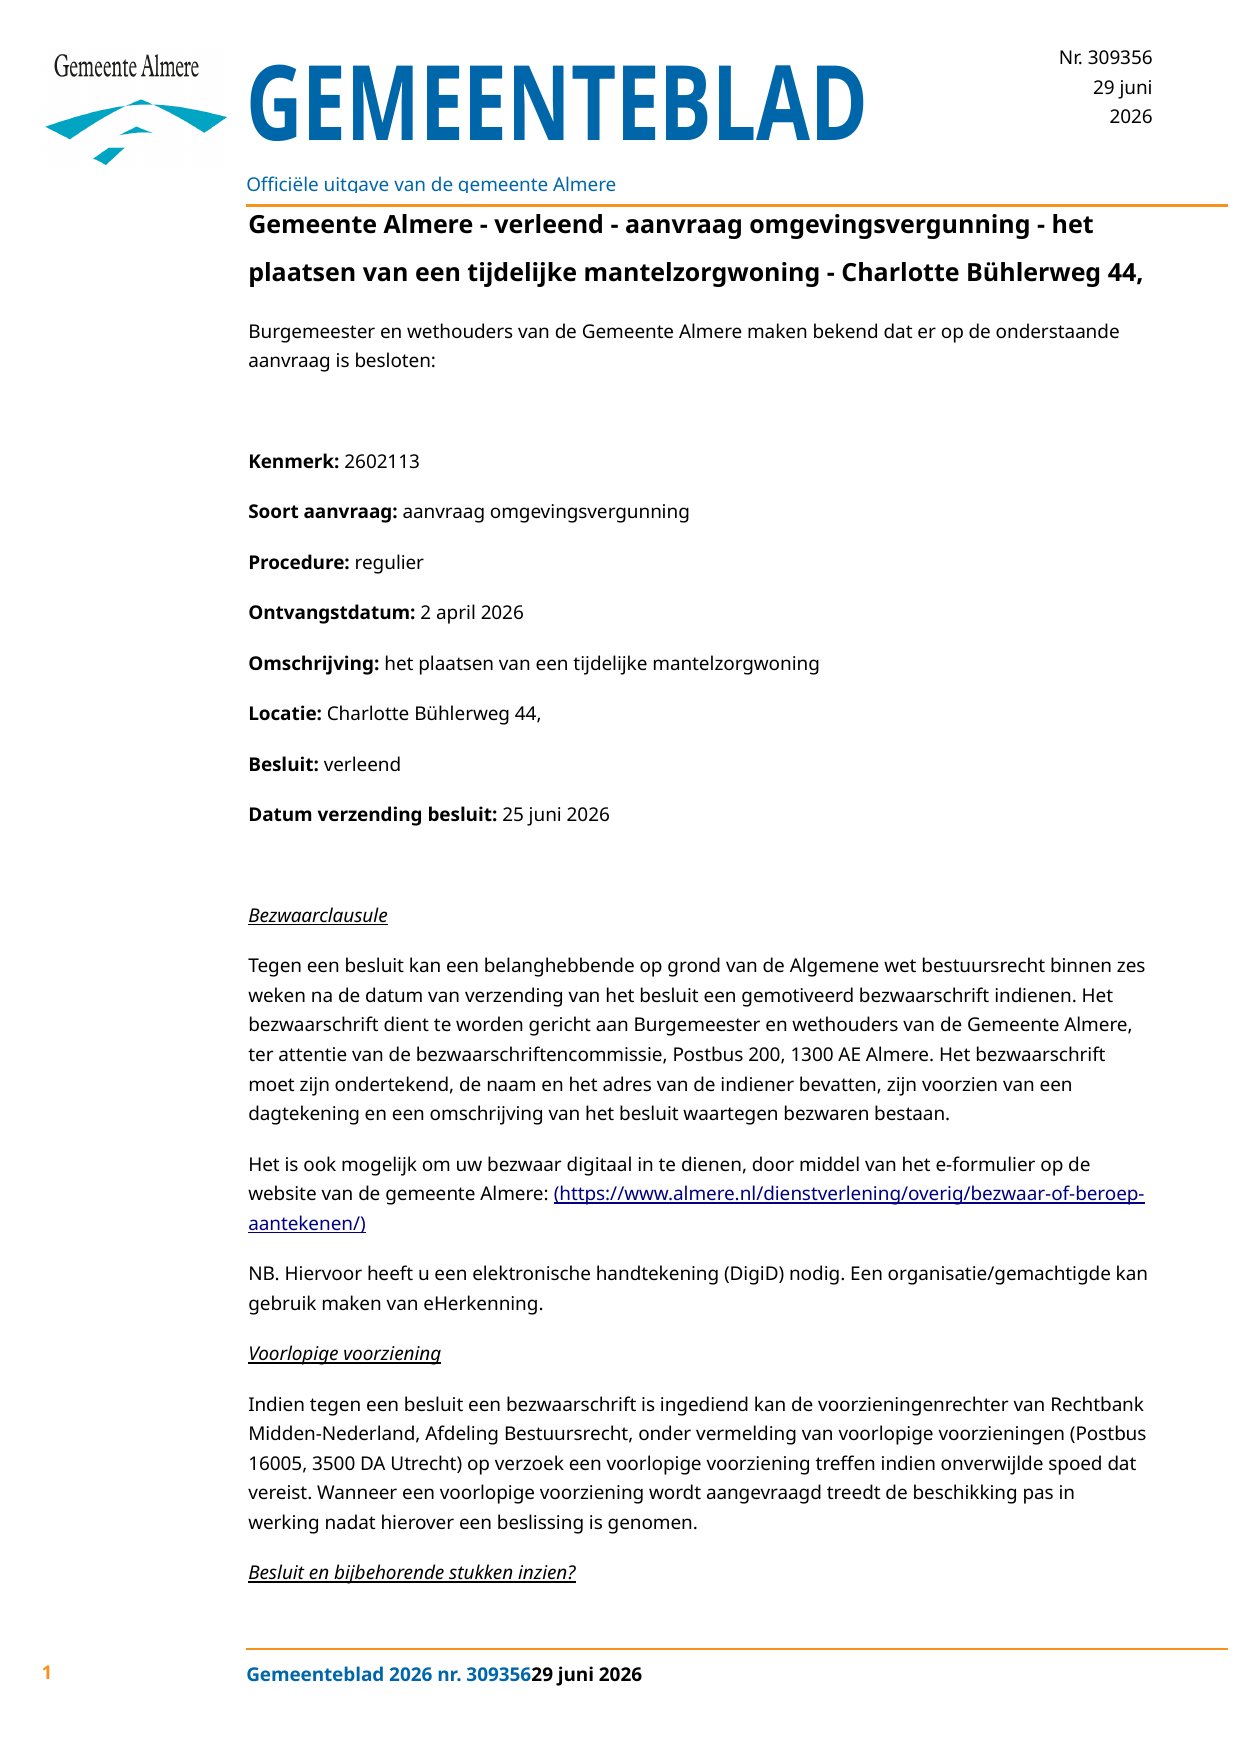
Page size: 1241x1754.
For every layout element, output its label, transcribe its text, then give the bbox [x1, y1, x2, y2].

text Burgemeester en wethouders van de Gemeente Almere maken bekend dat er op de onderstaande aanvraag is besloten: [248, 318, 1152, 373]
text Besluit en bijbehorende stukken inzien? [248, 1559, 1152, 1585]
text Procedure: regulier [248, 549, 1152, 575]
text Bezwaarclausule [248, 902, 1152, 928]
text Omschrijving: het plaatsen van een tijdelijke mantelzorgwoning [248, 650, 1152, 676]
text Besluit: verleend [248, 751, 1152, 777]
text Indien tegen een besluit een bezwaarschrift is ingediend kan de voorzieningenrechter van Rechtbank Midden-Nederland, Afdeling Bestuursrecht, onder vermelding van voorlopige voorzieningen (Postbus 16005, 3500 DA Utrecht) op verzoek een voorlopige voorziening treffen indien onverwijlde spoed dat vereist. Wanneer een voorlopige voorziening wordt aangevraagd treedt de beschikking pas in werking nadat hierover een beslissing is genomen. [248, 1391, 1152, 1535]
text Ontvangstdatum: 2 april 2026 [248, 599, 1152, 625]
text Datum verzending besluit: 25 juni 2026 [248, 801, 1152, 827]
text Soort aanvraag: aanvraag omgevingsvergunning [248, 499, 1152, 524]
text Voorlopige voorziening [248, 1340, 1152, 1366]
text Tegen een besluit kan een belanghebbende op grond van de Algemene wet bestuursrecht binnen zes weken na de datum van verzending van het besluit een gemotiveerd bezwaarschrift indienen. Het bezwaarschrift dient te worden gericht aan Burgemeester en wethouders van de Gemeente Almere, ter attentie van de bezwaarschriftencommissie, Postbus 200, 1300 AE Almere. Het bezwaarschrift moet zijn ondertekend, de naam en het adres van de indiener bevatten, zijn voorzien van een dagtekening en een omschrijving van het besluit waartegen bezwaren bestaan. [248, 952, 1152, 1126]
text Kenmerk: 2602113 [248, 448, 1152, 474]
text Gemeente Almere - verleend - aanvraag omgevingsvergunning - het plaatsen van een tijdelijke mantelzorgwoning - Charlotte Bühlerweg 44, [248, 207, 1152, 288]
text NB. Hiervoor heeft u een elektronische handtekening (DigiD) nodig. Een organisatie/gemachtigde kan gebruik maken van eHerkenning. [248, 1260, 1152, 1316]
text Het is ook mogelijk om uw bezwaar digitaal in te dienen, door middel van het e-formulier op de website van de gemeente Almere: (https://www.almere.nl/dienstverlening/overig/bezwaar-of-beroep-aantekenen/) [248, 1151, 1152, 1236]
text Locatie: Charlotte Bühlerweg 44, [248, 700, 1152, 726]
picture [41, 47, 231, 172]
